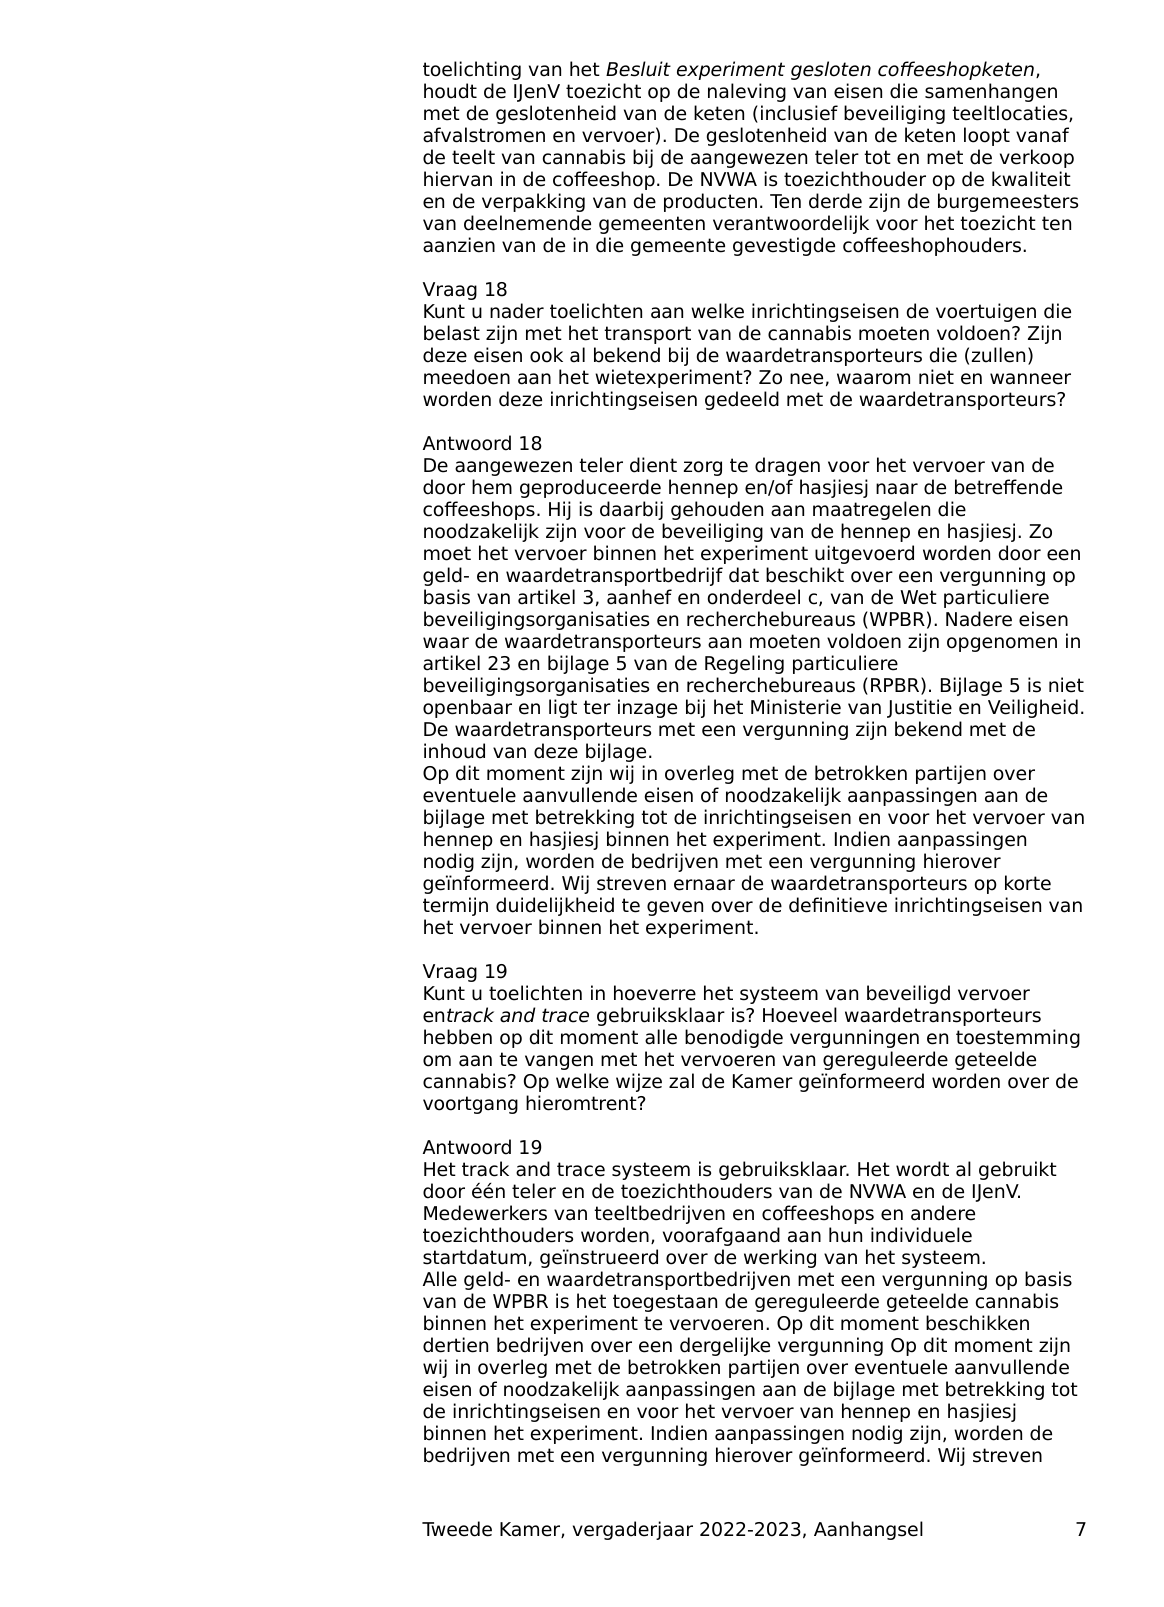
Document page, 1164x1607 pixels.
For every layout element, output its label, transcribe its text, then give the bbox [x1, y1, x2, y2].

text Kunt u nader toelichten aan welke inrichtingseisen de voertuigen die belast zijn met het transport van de cannabis moeten voldoen? Zijn deze eisen ook al bekend bij de waardetransporteurs die (zullen) meedoen aan het wietexperiment? Zo nee, waarom niet en wanneer worden deze inrichtingseisen gedeeld met de waardetransporteurs? [422, 301, 1087, 411]
text De aangewezen teler dient zorg te dragen voor het vervoer van de door hem geproduceerde hennep en/of hasjiesj naar de betreffende coffeeshops. Hij is daarbij gehouden aan maatregelen die noodzakelijk zijn voor de beveiliging van de hennep en hasjiesj. Zo moet het vervoer binnen het experiment uitgevoerd worden door een geld- en waardetransportbedrijf dat beschikt over een vergunning op basis van artikel 3, aanhef en onderdeel c, van de Wet particuliere beveiligingsorganisaties en recherchebureaus (WPBR). Nadere eisen waar de waardetransporteurs aan moeten voldoen zijn opgenomen in artikel 23 en bijlage 5 van de Regeling particuliere beveiligingsorganisaties en recherchebureaus (RPBR). Bijlage 5 is niet openbaar en ligt ter inzage bij het Ministerie van Justitie en Veiligheid. De waardetransporteurs met een vergunning zijn bekend met de inhoud van deze bijlage. [422, 455, 1087, 763]
text Vraag 18 [422, 279, 1087, 301]
text Kunt u toelichten in hoeverre het systeem van beveiligd vervoer entrack and trace gebruiksklaar is? Hoeveel waardetransporteurs hebben op dit moment alle benodigde vergunningen en toestemming om aan te vangen met het vervoeren van gereguleerde geteelde cannabis? Op welke wijze zal de Kamer geïnformeerd worden over de voortgang hieromtrent? [422, 983, 1087, 1115]
text Op dit moment zijn wij in overleg met de betrokken partijen over eventuele aanvullende eisen of noodzakelijk aanpassingen aan de bijlage met betrekking tot de inrichtingseisen en voor het vervoer van hennep en hasjiesj binnen het experiment. Indien aanpassingen nodig zijn, worden de bedrijven met een vergunning hierover geïnformeerd. Wij streven ernaar de waardetransporteurs op korte termijn duidelijkheid te geven over de definitieve inrichtingseisen van het vervoer binnen het experiment. [422, 763, 1087, 939]
text Antwoord 18 [422, 433, 1087, 455]
text Vraag 19 [422, 961, 1087, 983]
text Antwoord 19 [422, 1137, 1087, 1159]
text Het track and trace systeem is gebruiksklaar. Het wordt al gebruikt door één teler en de toezichthouders van de NVWA en de IJenV. Medewerkers van teeltbedrijven en coffeeshops en andere toezichthouders worden, voorafgaand aan hun individuele startdatum, geïnstrueerd over de werking van het systeem. [422, 1159, 1087, 1269]
text Alle geld- en waardetransportbedrijven met een vergunning op basis van de WPBR is het toegestaan de gereguleerde geteelde cannabis binnen het experiment te vervoeren. Op dit moment beschikken dertien bedrijven over een dergelijke vergunning Op dit moment zijn wij in overleg met de betrokken partijen over eventuele aanvullende eisen of noodzakelijk aanpassingen aan de bijlage met betrekking tot de inrichtingseisen en voor het vervoer van hennep en hasjiesj binnen het experiment. Indien aanpassingen nodig zijn, worden de bedrijven met een vergunning hierover geïnformeerd. Wij streven [422, 1269, 1087, 1467]
text toelichting van het Besluit experiment gesloten coffeeshopketen, houdt de IJenV toezicht op de naleving van eisen die samenhangen met de geslotenheid van de keten (inclusief beveiliging teeltlocaties, afvalstromen en vervoer). De geslotenheid van de keten loopt vanaf de teelt van cannabis bij de aangewezen teler tot en met de verkoop hiervan in de coffeeshop. De NVWA is toezichthouder op de kwaliteit en de verpakking van de producten. Ten derde zijn de burgemeesters van deelnemende gemeenten verantwoordelijk voor het toezicht ten aanzien van de in die gemeente gevestigde coffeeshophouders. [422, 59, 1087, 257]
